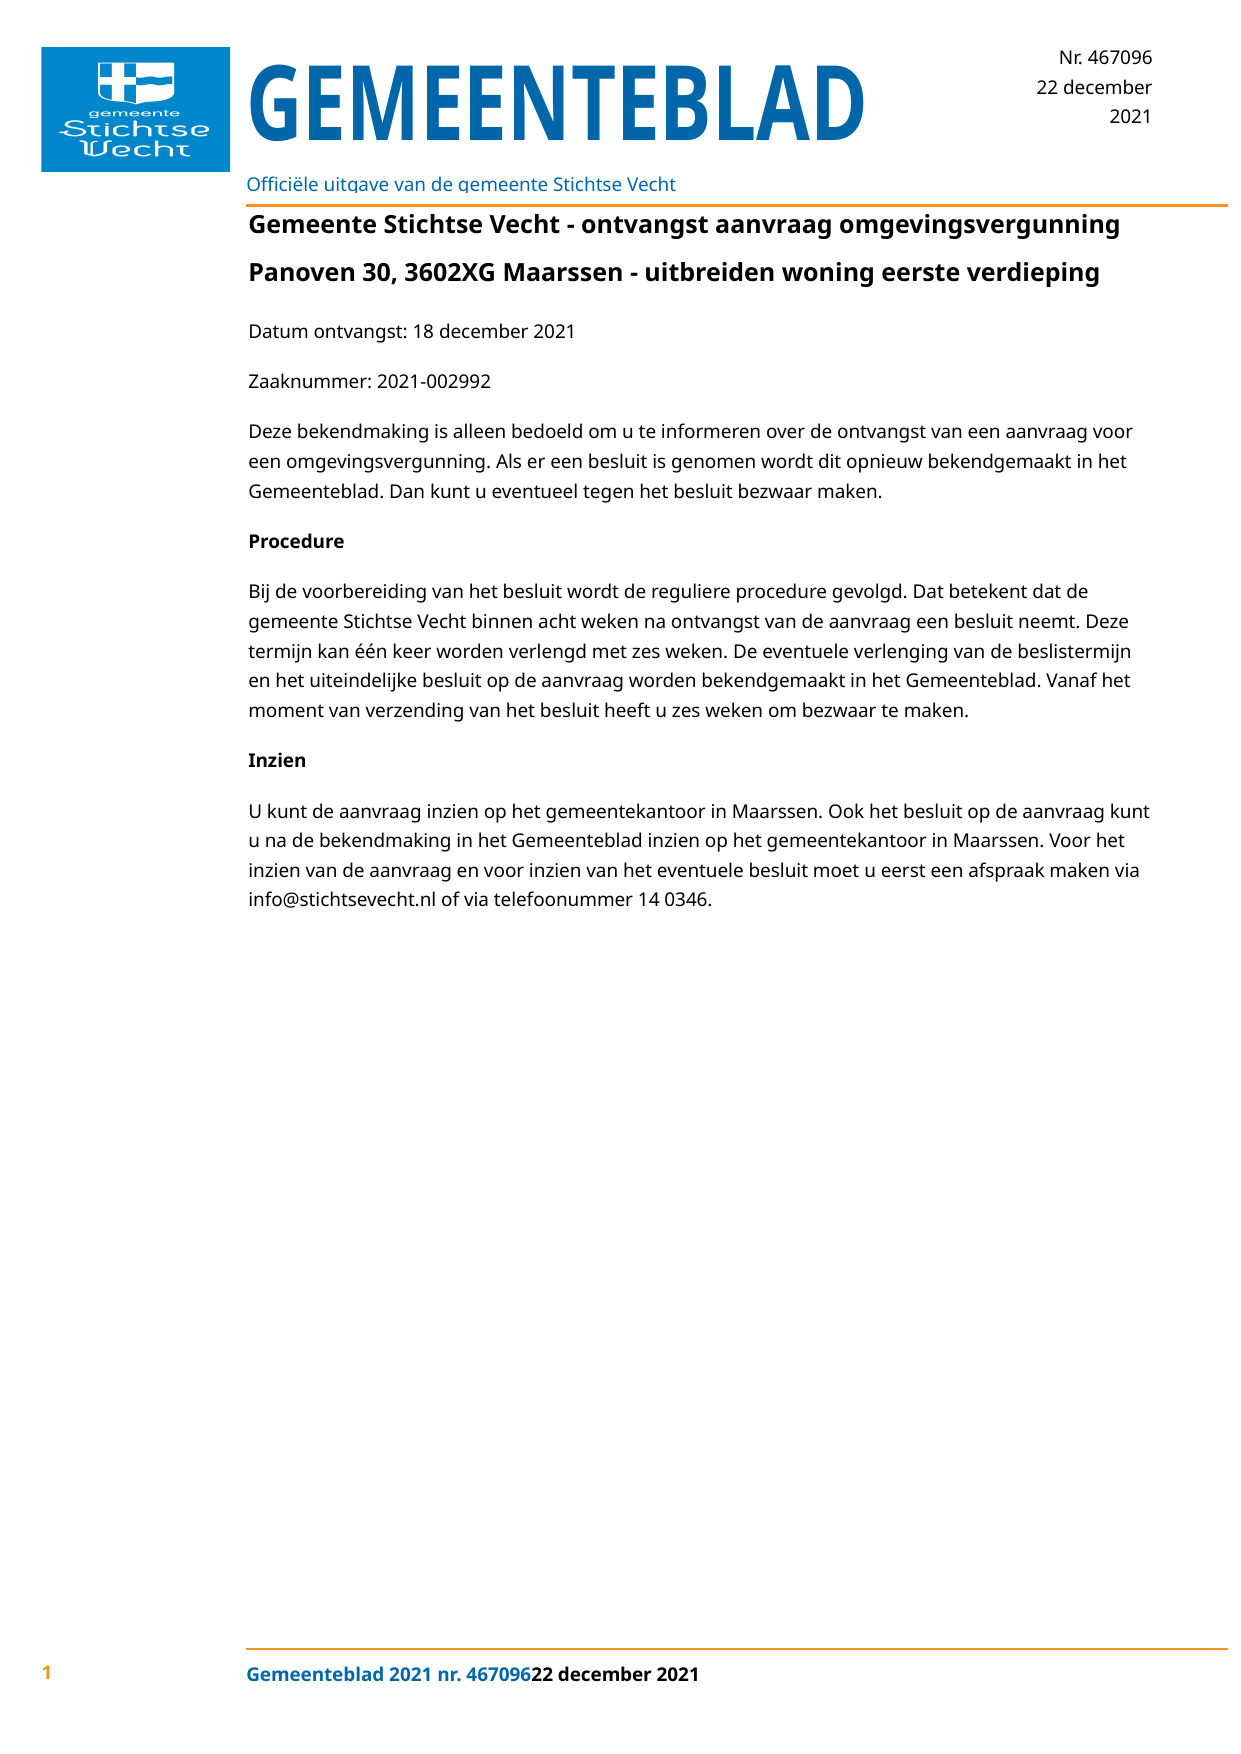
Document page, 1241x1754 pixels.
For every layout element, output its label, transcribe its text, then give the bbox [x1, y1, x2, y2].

text Bij de voorbereiding van het besluit wordt de reguliere procedure gevolgd. Dat betekent dat de gemeente Stichtse Vecht binnen acht weken na ontvangst van de aanvraag een besluit neemt. Deze termijn kan één keer worden verlengd met zes weken. De eventuele verlenging van de beslistermijn en het uiteindelijke besluit op de aanvraag worden bekendgemaakt in het Gemeenteblad. Vanaf het moment van verzending van het besluit heeft u zes weken om bezwaar te maken. [248, 579, 1152, 723]
text Gemeente Stichtse Vecht - ontvangst aanvraag omgevingsvergunning Panoven 30, 3602XG Maarssen - uitbreiden woning eerste verdieping [248, 207, 1152, 288]
text Procedure [248, 528, 1152, 554]
text Deze bekendmaking is alleen bedoeld om u te informeren over de ontvangst van een aanvraag voor een omgevingsvergunning. Als er een besluit is genomen wordt dit opnieuw bekendgemaakt in het Gemeenteblad. Dan kunt u eventueel tegen het besluit bezwaar maken. [248, 419, 1152, 504]
text Zaaknummer: 2021-002992 [248, 368, 1152, 394]
picture [137, 63, 174, 103]
text Datum ontvangst: 18 december 2021 [248, 318, 1152, 344]
picture [99, 63, 135, 101]
text Inzien [248, 747, 1152, 773]
text U kunt de aanvraag inzien op het gemeentekantoor in Maarssen. Ook het besluit op de aanvraag kunt u na de bekendmaking in het Gemeenteblad inzien op het gemeentekantoor in Maarssen. Voor het inzien van de aanvraag en voor inzien van het eventuele besluit moet u eerst een afspraak maken via info@stichtsevecht.nl of via telefoonummer 14 0346. [248, 798, 1152, 912]
